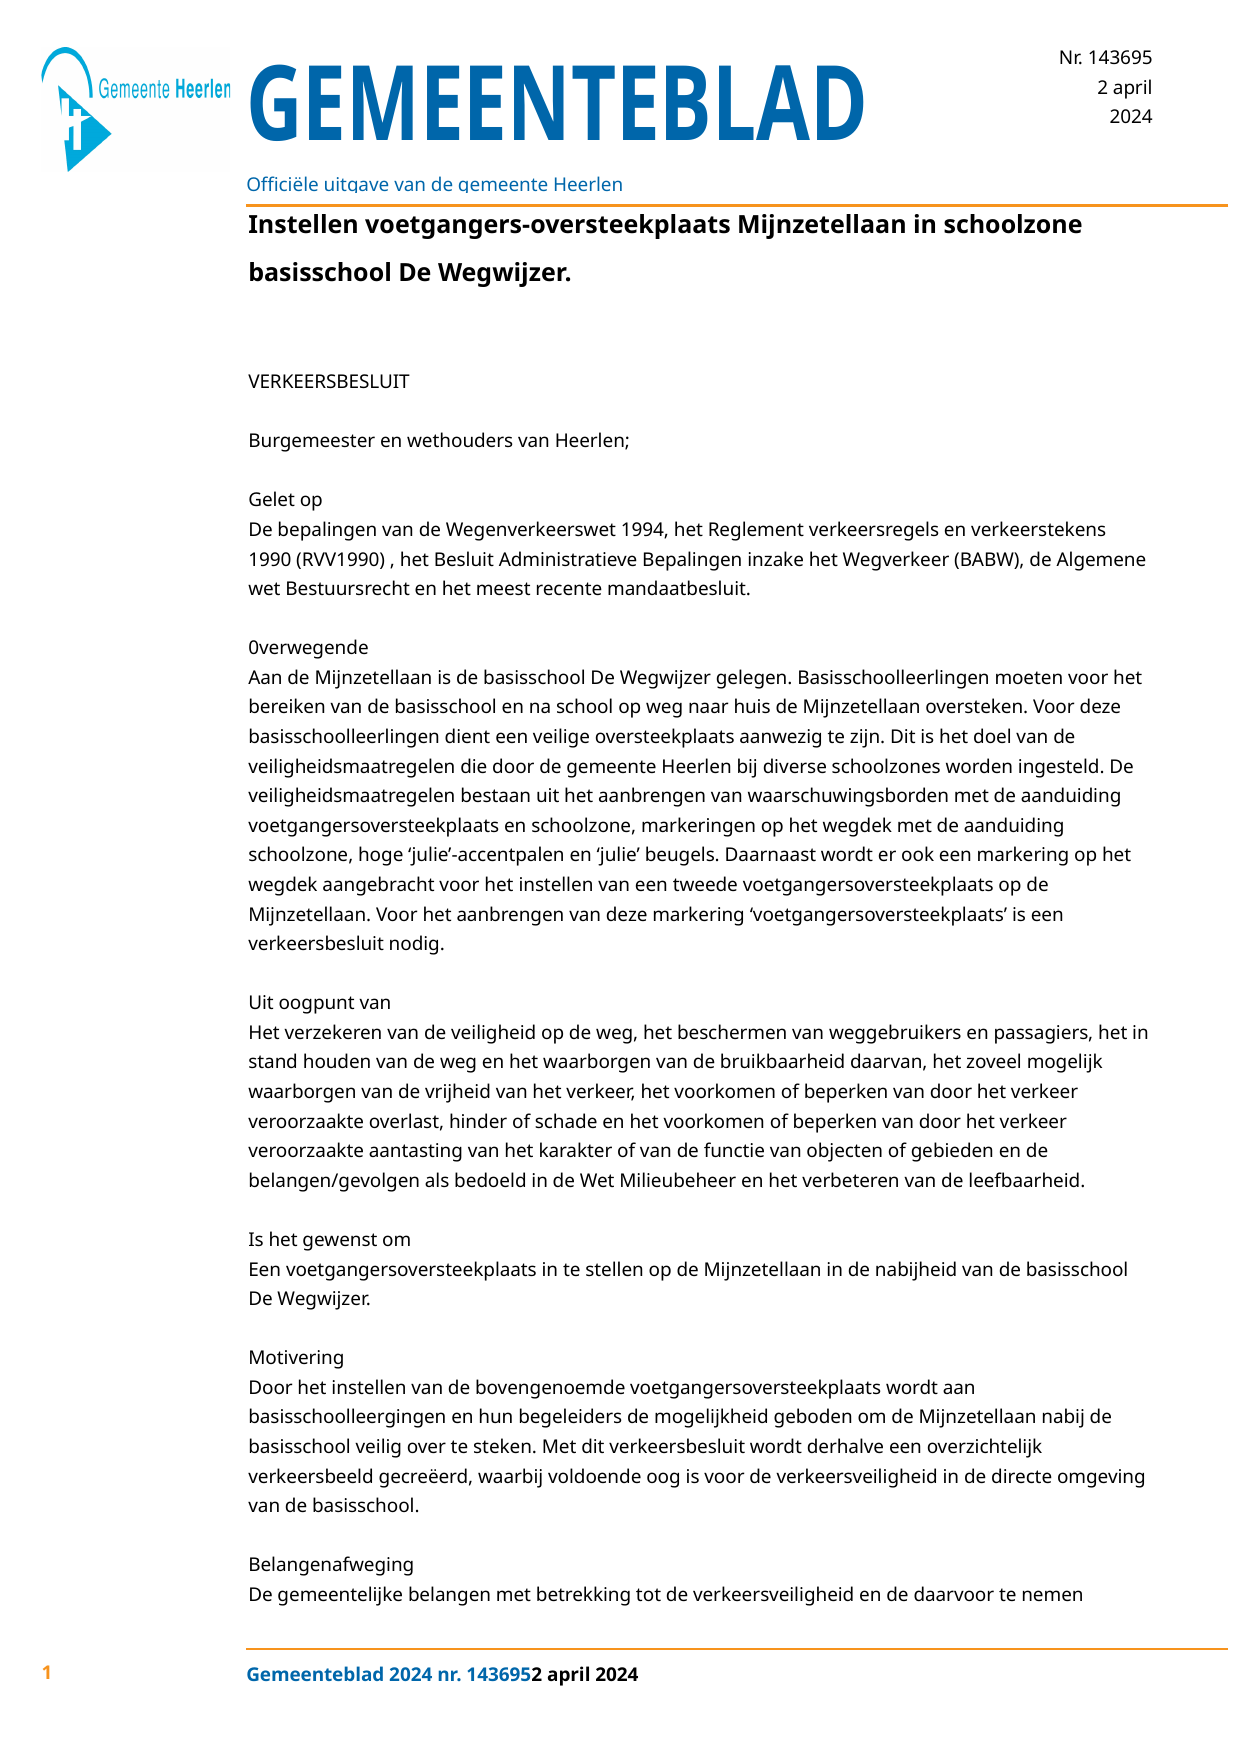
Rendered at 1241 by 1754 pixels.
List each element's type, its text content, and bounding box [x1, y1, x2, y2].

text VERKEERSBESLUIT [248, 368, 1152, 394]
text Uit oogpunt van [248, 989, 1152, 1015]
picture [41, 47, 59, 70]
text Aan de Mijnzetellaan is de basisschool De Wegwijzer gelegen. Basisschoolleerlingen moeten voor het bereiken van de basisschool en na school op weg naar huis de Mijnzetellaan oversteken. Voor deze basisschoolleerlingen dient een veilige oversteekplaats aanwezig te zijn. Dit is het doel van de veiligheidsmaatregelen die door de gemeente Heerlen bij diverse schoolzones worden ingesteld. De veiligheidsmaatregelen bestaan uit het aanbrengen van waarschuwingsborden met de aanduiding voetgangersoversteekplaats en schoolzone, markeringen op het wegdek met de aanduiding schoolzone, hoge ‘julie’-accentpalen en ‘julie’ beugels. Daarnaast wordt er ook een markering op het wegdek aangebracht voor het instellen van een tweede voetgangersoversteekplaats op de Mijnzetellaan. Voor het aanbrengen van deze markering ‘voetgangersoversteekplaats’ is een verkeersbesluit nodig. [248, 664, 1152, 956]
text De gemeentelijke belangen met betrekking tot de verkeersveiligheid en de daarvoor te nemen [248, 1581, 1152, 1607]
text De bepalingen van de Wegenverkeerswet 1994, het Reglement verkeersregels en verkeerstekens 1990 (RVV1990) , het Besluit Administratieve Bepalingen inzake het Wegverkeer (BABW), de Algemene wet Bestuursrecht en het meest recente mandaatbesluit. [248, 516, 1152, 601]
text Belangenafweging [248, 1552, 1152, 1577]
text Is het gewenst om [248, 1226, 1152, 1252]
text Het verzekeren van de veiligheid op de weg, het beschermen van weggebruikers en passagiers, het in stand houden van de weg en het waarborgen van de bruikbaarheid daarvan, het zoveel mogelijk waarborgen van de vrijheid van het verkeer, het voorkomen of beperken van door het verkeer veroorzaakte overlast, hinder of schade en het voorkomen of beperken van door het verkeer veroorzaakte aantasting van het karakter of van de functie van objecten of gebieden en de belangen/gevolgen als bedoeld in de Wet Milieubeheer en het verbeteren van de leefbaarheid. [248, 1019, 1152, 1193]
text 0verwegende [248, 634, 1152, 660]
text Burgemeester en wethouders van Heerlen; [248, 427, 1152, 453]
text Door het instellen van de bovengenoemde voetgangersoversteekplaats wordt aan basisschoolleergingen en hun begeleiders de mogelijkheid geboden om de Mijnzetellaan nabij de basisschool veilig over te steken. Met dit verkeersbesluit wordt derhalve een overzichtelijk verkeersbeeld gecreëerd, waarbij voldoende oog is voor de verkeersveiligheid in de directe omgeving van de basisschool. [248, 1374, 1152, 1518]
picture [41, 47, 231, 172]
text Motivering [248, 1344, 1152, 1370]
text Een voetgangersoversteekplaats in te stellen op de Mijnzetellaan in de nabijheid van de basisschool De Wegwijzer. [248, 1256, 1152, 1311]
text Instellen voetgangers-oversteekplaats Mijnzetellaan in schoolzone basisschool De Wegwijzer. [248, 207, 1152, 288]
text Gelet op [248, 487, 1152, 512]
